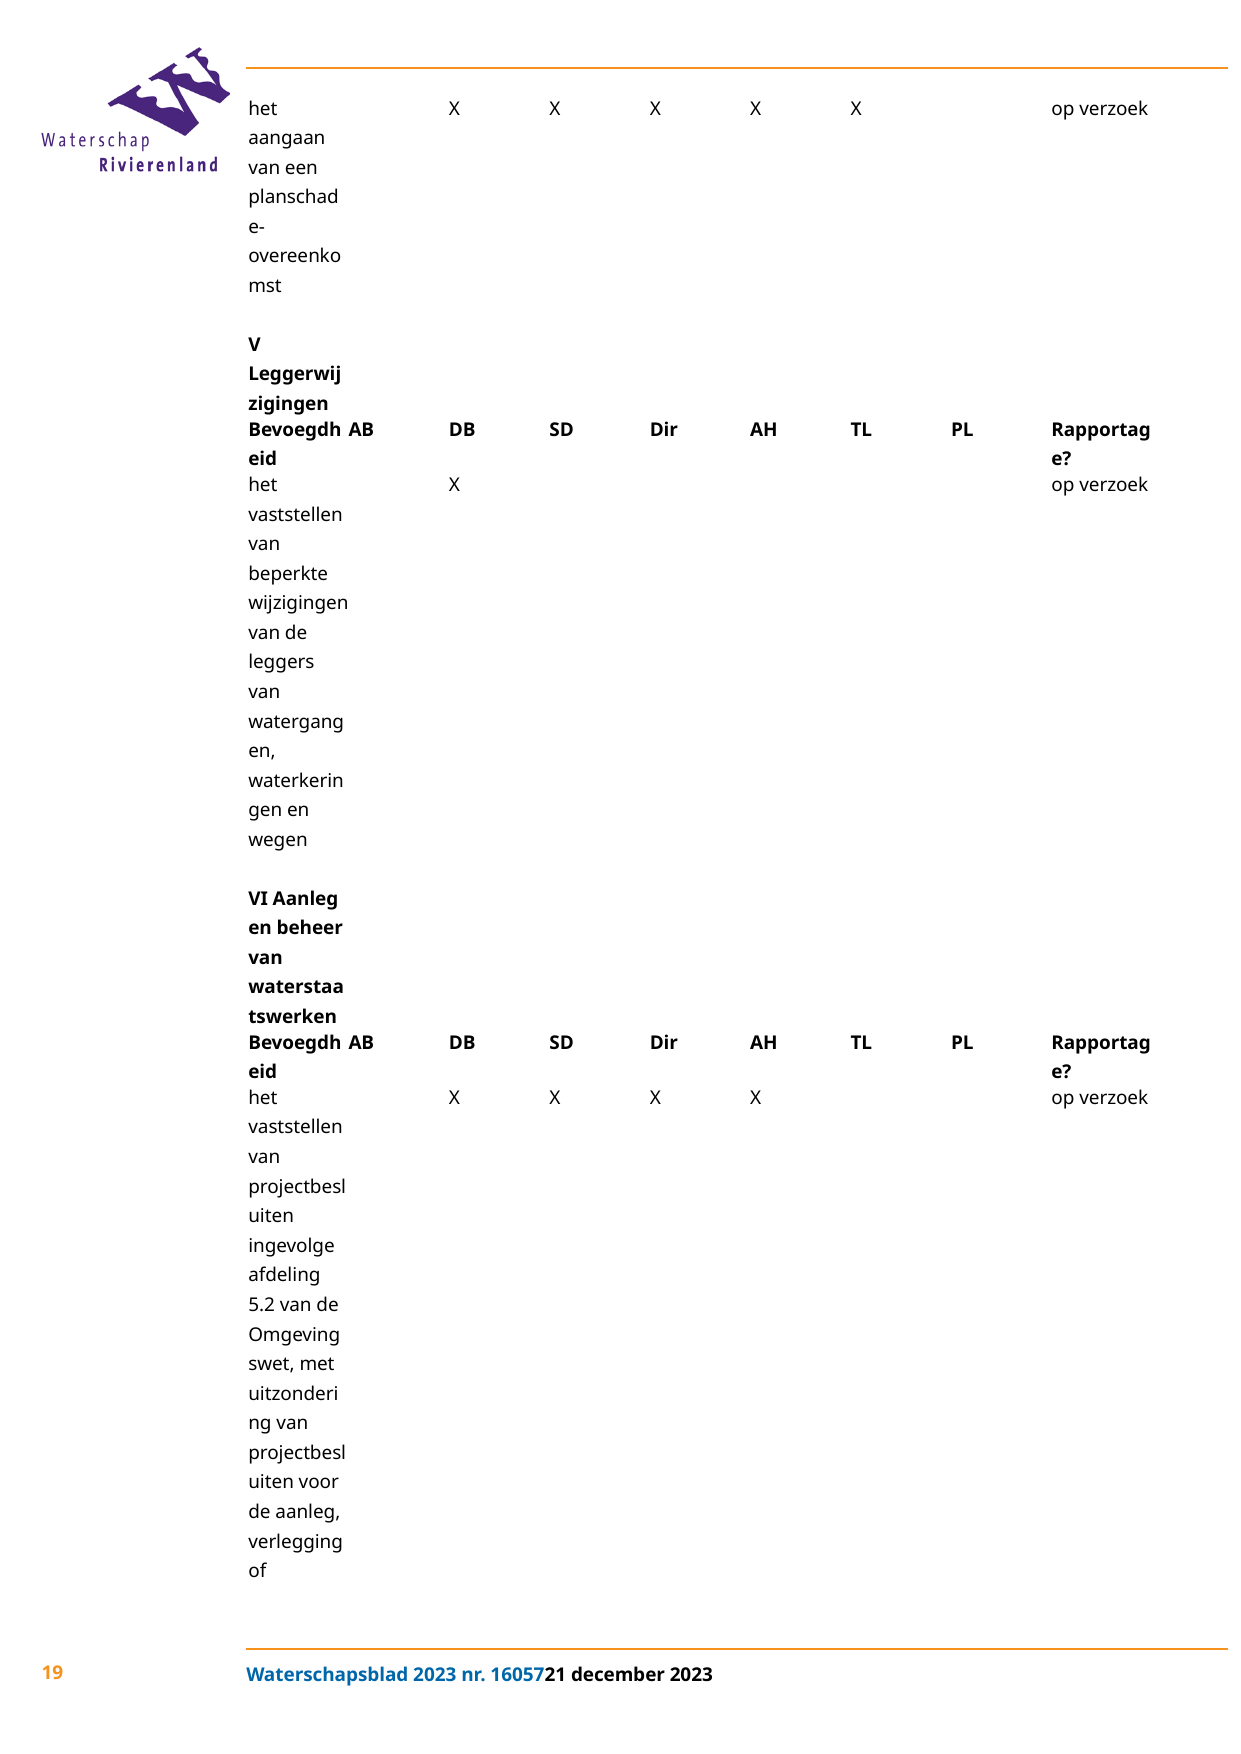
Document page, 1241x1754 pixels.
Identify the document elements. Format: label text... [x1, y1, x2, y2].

table_header V Leggerwijzigingen [248, 331, 348, 416]
table_header [1051, 885, 1152, 1029]
table_cell X [449, 471, 549, 852]
table_cell DB [449, 416, 549, 471]
table_cell op verzoek [1051, 1084, 1152, 1583]
table_header [850, 331, 951, 416]
table_cell [850, 1084, 951, 1583]
table_header [750, 885, 850, 1029]
table_cell [850, 471, 951, 852]
table_header [1051, 331, 1152, 416]
table_cell AB [348, 416, 449, 471]
table_cell AH [750, 416, 850, 471]
table_header [951, 885, 1051, 1029]
table_cell Rapportage? [1051, 1029, 1152, 1084]
table_header [650, 885, 750, 1029]
table_cell [951, 95, 1051, 298]
table_cell het vaststellen van beperkte wijzigingen van de leggers van watergangen, waterkeringen en wegen [248, 471, 348, 852]
table_header [650, 331, 750, 416]
table_cell Bevoegdheid [248, 1029, 348, 1084]
table_header [348, 885, 449, 1029]
table_cell X [750, 95, 850, 298]
table_cell PL [951, 1029, 1051, 1084]
table_cell AH [750, 1029, 850, 1084]
table_cell het vaststellen van projectbesluiten ingevolge afdeling 5.2 van de Omgevingswet, met uitzondering van projectbesluiten voor de aanleg, verlegging of [248, 1084, 348, 1583]
table_header [449, 885, 549, 1029]
table_cell PL [951, 416, 1051, 471]
table_cell [348, 1084, 449, 1583]
table_cell [951, 1084, 1051, 1583]
table_cell [750, 471, 850, 852]
table_header [549, 885, 649, 1029]
table_cell AB [348, 1029, 449, 1084]
table_header [951, 331, 1051, 416]
table_header [348, 331, 449, 416]
table_cell Rapportage? [1051, 416, 1152, 471]
table_cell X [650, 95, 750, 298]
table_header [850, 885, 951, 1029]
table_cell op verzoek [1051, 95, 1152, 298]
table_cell [650, 471, 750, 852]
table_cell TL [850, 1029, 951, 1084]
table_cell [549, 471, 649, 852]
picture [41, 47, 231, 172]
table_cell het aangaan van een planschade-overeenkomst [248, 95, 348, 298]
table_cell X [850, 95, 951, 298]
table_cell X [449, 1084, 549, 1583]
table_cell Dir [650, 1029, 750, 1084]
table_cell X [750, 1084, 850, 1583]
table_cell X [449, 95, 549, 298]
table_header [549, 331, 649, 416]
table_cell [348, 95, 449, 298]
table_cell [348, 471, 449, 852]
table_header [449, 331, 549, 416]
table_cell TL [850, 416, 951, 471]
table_cell op verzoek [1051, 471, 1152, 852]
table_cell X [549, 95, 649, 298]
table_cell Dir [650, 416, 750, 471]
table_cell SD [549, 1029, 649, 1084]
table_header [750, 331, 850, 416]
table_cell X [549, 1084, 649, 1583]
table_cell [951, 471, 1051, 852]
table_cell DB [449, 1029, 549, 1084]
table_cell Bevoegdheid [248, 416, 348, 471]
table_cell X [650, 1084, 750, 1583]
table_cell SD [549, 416, 649, 471]
table_header VI Aanleg en beheer van waterstaatswerken [248, 885, 348, 1029]
